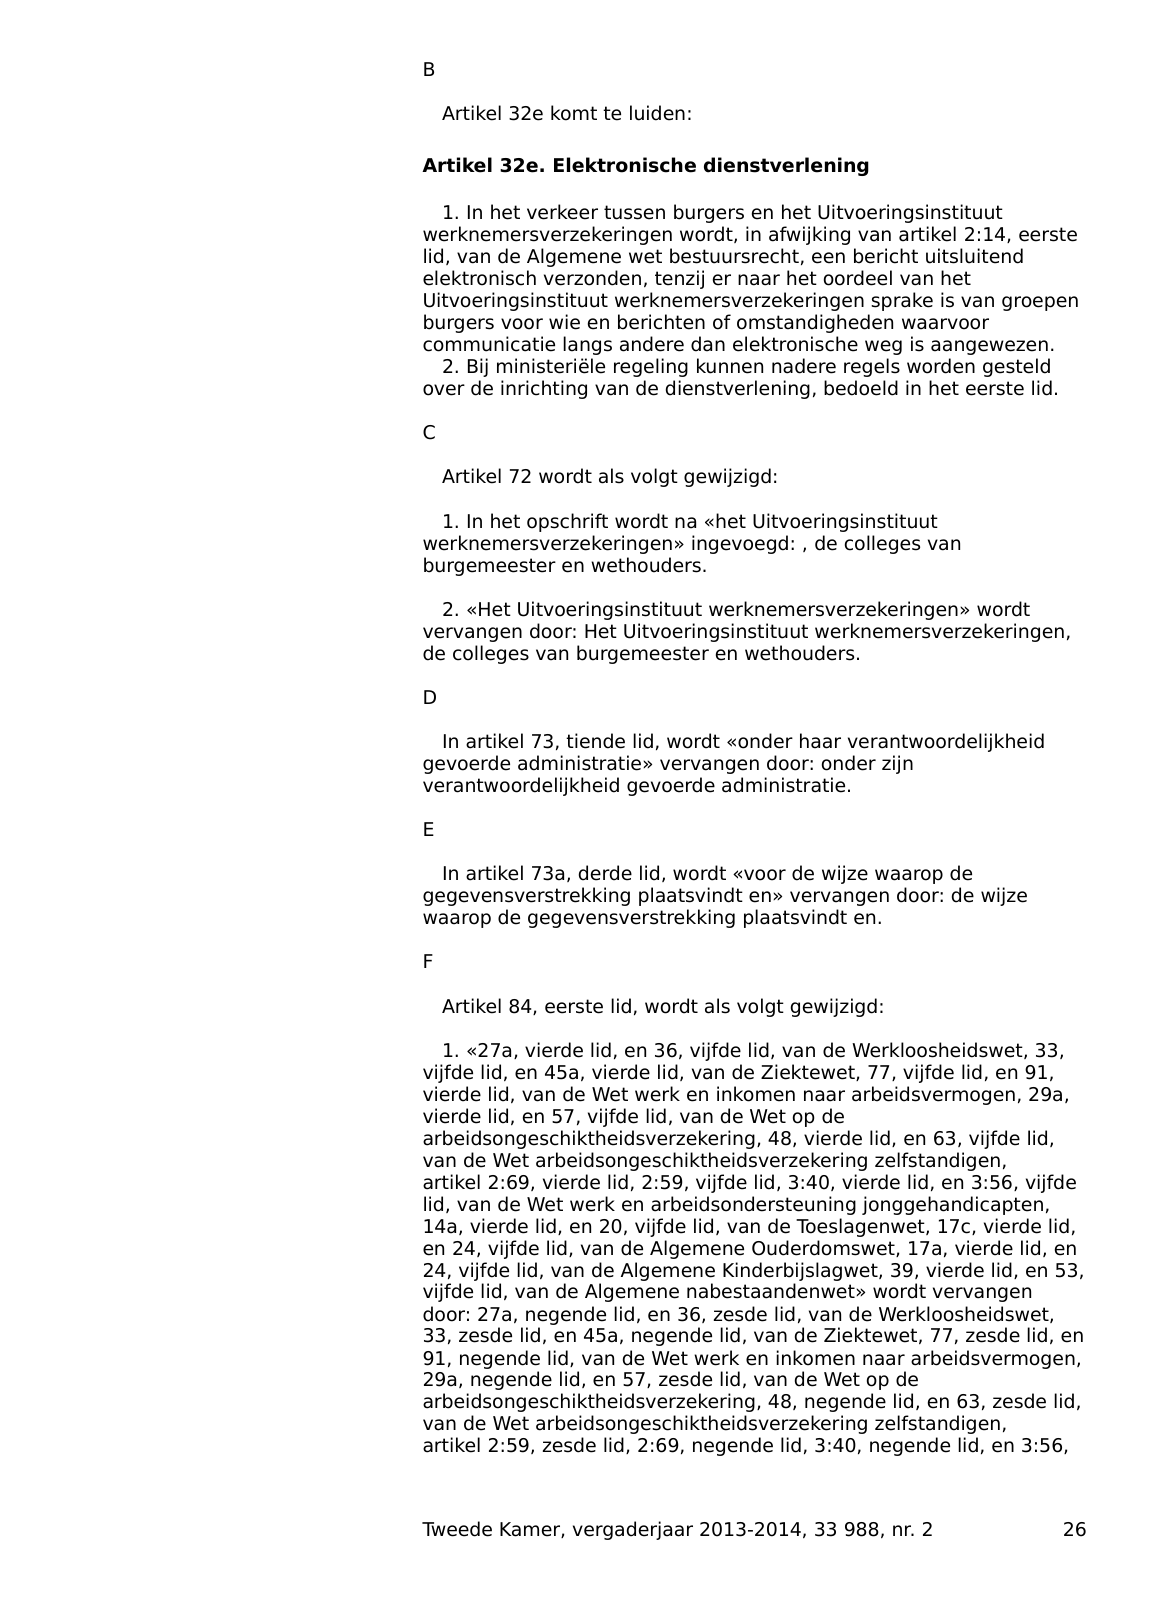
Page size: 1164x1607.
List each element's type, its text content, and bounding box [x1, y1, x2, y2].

text E [422, 819, 1087, 841]
text 2. «Het Uitvoeringsinstituut werknemersverzekeringen» wordt vervangen door: Het Uitvoeringsinstituut werknemersverzekeringen, de colleges van burgemeester en wethouders. [422, 599, 1087, 664]
text In artikel 73a, derde lid, wordt «voor de wijze waarop de gegevensverstrekking plaatsvindt en» vervangen door: de wijze waarop de gegevensverstrekking plaatsvindt en. [422, 863, 1087, 929]
text C [422, 422, 1087, 444]
text D [422, 687, 1087, 709]
text 1. In het opschrift wordt na «het Uitvoeringsinstituut werknemersverzekeringen» ingevoegd: , de colleges van burgemeester en wethouders. [422, 511, 1087, 576]
text Artikel 32e komt te luiden: [422, 103, 1087, 125]
text Artikel 72 wordt als volgt gewijzigd: [422, 466, 1087, 488]
subtitle Artikel 32e. Elektronische dienstverlening [422, 155, 1087, 177]
text 1. In het verkeer tussen burgers en het Uitvoeringsinstituut werknemersverzekeringen wordt, in afwijking van artikel 2:14, eerste lid, van de Algemene wet bestuursrecht, een bericht uitsluitend elektronisch verzonden, tenzij er naar het oordeel van het Uitvoeringsinstituut werknemersverzekeringen sprake is van groepen burgers voor wie en berichten of omstandigheden waarvoor communicatie langs andere dan elektronische weg is aangewezen. [422, 202, 1087, 356]
text B [422, 59, 1087, 81]
text In artikel 73, tiende lid, wordt «onder haar verantwoordelijkheid gevoerde administratie» vervangen door: onder zijn verantwoordelijkheid gevoerde administratie. [422, 731, 1087, 797]
text 2. Bij ministeriële regeling kunnen nadere regels worden gesteld over de inrichting van de dienstverlening, bedoeld in het eerste lid. [422, 356, 1087, 400]
text 1. «27a, vierde lid, en 36, vijfde lid, van de Werkloosheidswet, 33, vijfde lid, en 45a, vierde lid, van de Ziektewet, 77, vijfde lid, en 91, vierde lid, van de Wet werk en inkomen naar arbeidsvermogen, 29a, vierde lid, en 57, vijfde lid, van de Wet op de arbeidsongeschiktheidsverzekering, 48, vierde lid, en 63, vijfde lid, van de Wet arbeidsongeschiktheidsverzekering zelfstandigen, artikel 2:69, vierde lid, 2:59, vijfde lid, 3:40, vierde lid, en 3:56, vijfde lid, van de Wet werk en arbeidsondersteuning jonggehandicapten, 14a, vierde lid, en 20, vijfde lid, van de Toeslagenwet, 17c, vierde lid, en 24, vijfde lid, van de Algemene Ouderdomswet, 17a, vierde lid, en 24, vijfde lid, van de Algemene Kinderbijslagwet, 39, vierde lid, en 53, vijfde lid, van de Algemene nabestaandenwet» wordt vervangen door: 27a, negende lid, en 36, zesde lid, van de Werkloosheidswet, 33, zesde lid, en 45a, negende lid, van de Ziektewet, 77, zesde lid, en 91, negende lid, van de Wet werk en inkomen naar arbeidsvermogen, 29a, negende lid, en 57, zesde lid, van de Wet op de arbeidsongeschiktheidsverzekering, 48, negende lid, en 63, zesde lid, van de Wet arbeidsongeschiktheidsverzekering zelfstandigen, artikel 2:59, zesde lid, 2:69, negende lid, 3:40, negende lid, en 3:56, [422, 1040, 1087, 1457]
text F [422, 951, 1087, 973]
text Artikel 84, eerste lid, wordt als volgt gewijzigd: [422, 996, 1087, 1017]
